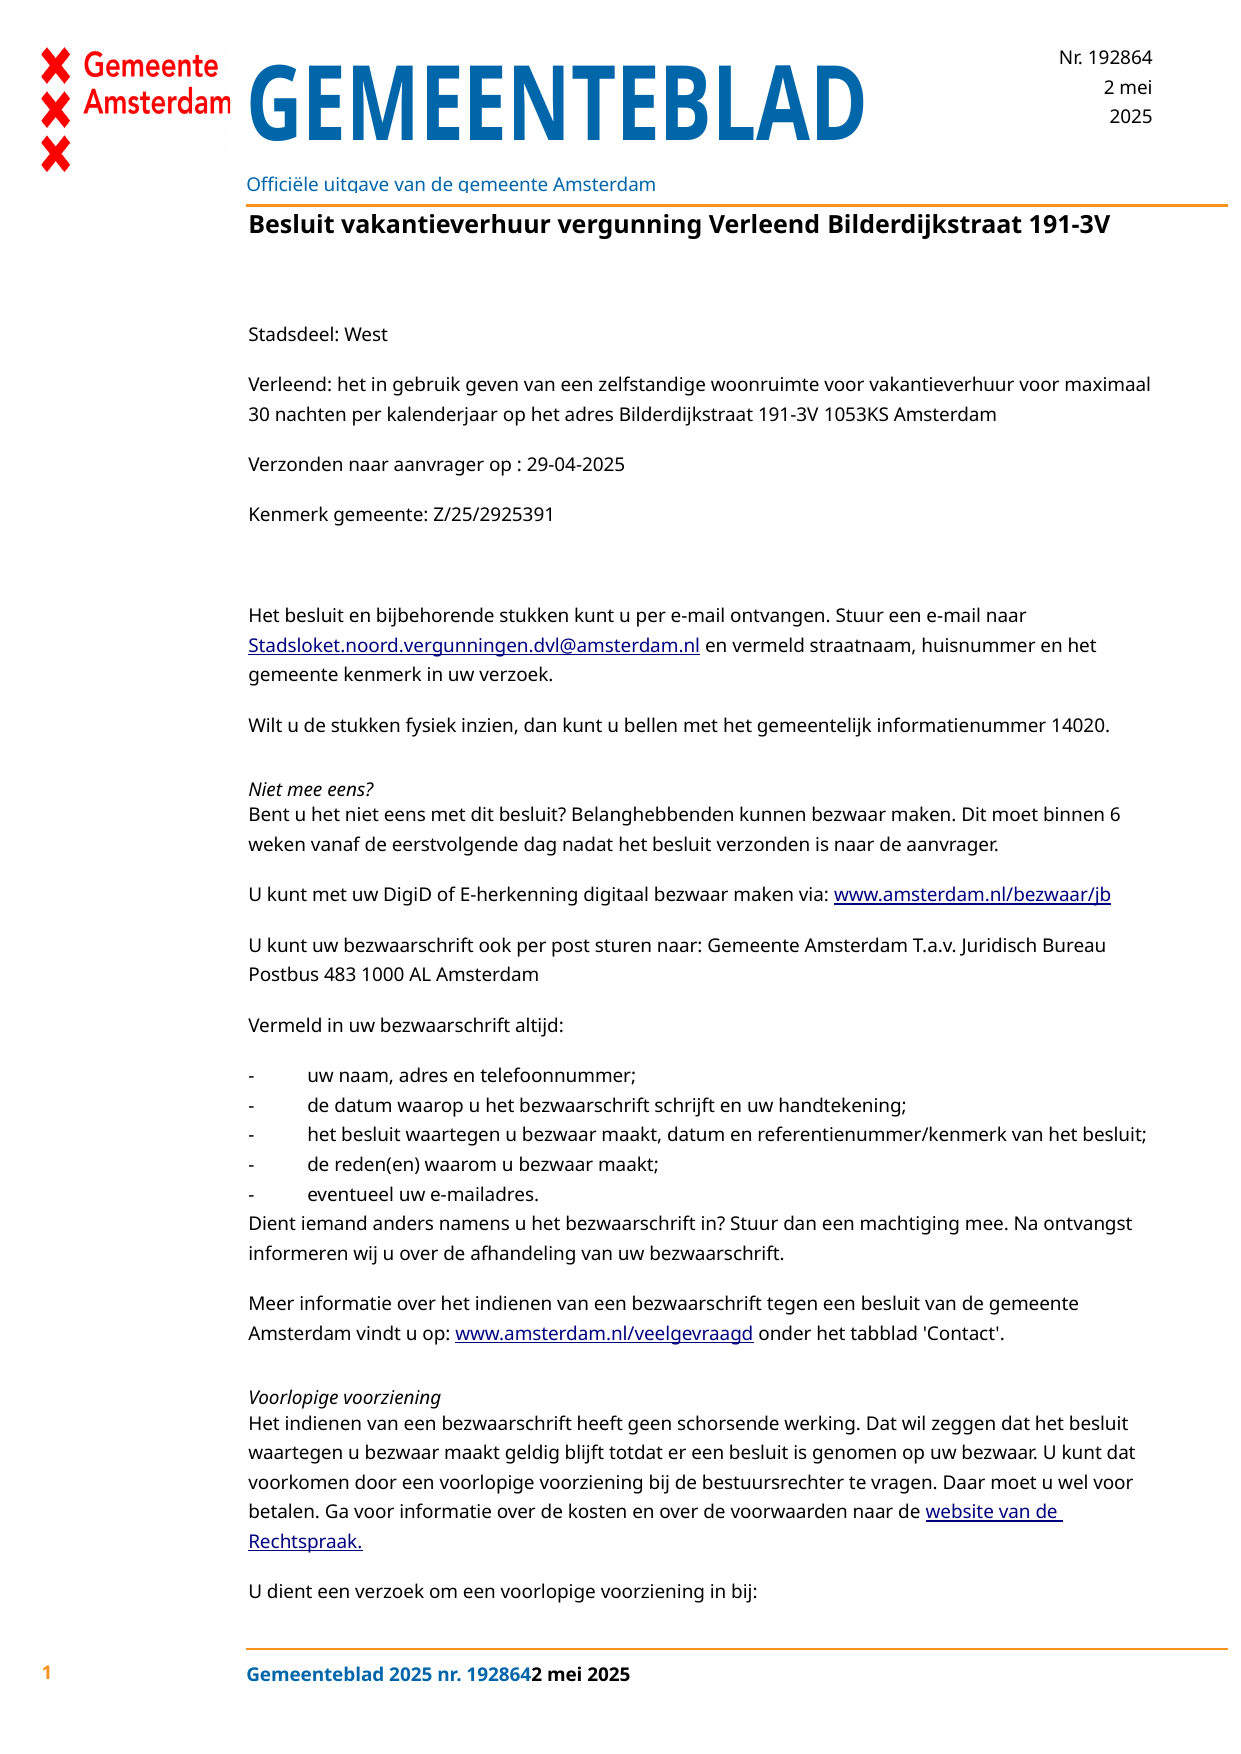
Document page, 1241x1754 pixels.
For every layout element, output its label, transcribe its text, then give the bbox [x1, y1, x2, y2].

text Bent u het niet eens met dit besluit? Belanghebbenden kunnen bezwaar maken. Dit moet binnen 6 weken vanaf de eerstvolgende dag nadat het besluit verzonden is naar de aanvrager. [248, 802, 1152, 857]
text Wilt u de stukken fysiek inzien, dan kunt u bellen met het gemeentelijk informatienummer 14020. [248, 712, 1152, 738]
text U kunt uw bezwaarschrift ook per post sturen naar: Gemeente Amsterdam T.a.v. Juridisch Bureau Postbus 483 1000 AL Amsterdam [248, 932, 1152, 987]
list uw naam, adres en telefoonnummer; [248, 1062, 1152, 1088]
list eventueel uw e-mailadres. [248, 1181, 1152, 1207]
text Besluit vakantieverhuur vergunning Verleend Bilderdijkstraat 191-3V [248, 207, 1152, 241]
text U kunt met uw DigiD of E-herkenning digitaal bezwaar maken via: www.amsterdam.nl/bezwaar/jb [248, 882, 1152, 907]
text Voorlopige voorziening [248, 1384, 1152, 1410]
text U dient een verzoek om een voorlopige voorziening in bij: [248, 1578, 1152, 1604]
text Vermeld in uw bezwaarschrift altijd: [248, 1012, 1152, 1038]
picture [41, 47, 231, 172]
text Het indienen van een bezwaarschrift heeft geen schorsende werking. Dat wil zeggen dat het besluit waartegen u bezwaar maakt geldig blijft totdat er een besluit is genomen op uw bezwaar. U kunt dat voorkomen door een voorlopige voorziening bij de bestuursrechter te vragen. Daar moet u wel voor betalen. Ga voor informatie over de kosten en over de voorwaarden naar de website van de Rechtspraak. [248, 1410, 1152, 1554]
text Niet mee eens? [248, 776, 1152, 802]
list het besluit waartegen u bezwaar maakt, datum en referentienummer/kenmerk van het besluit; [248, 1122, 1152, 1147]
text Verleend: het in gebruik geven van een zelfstandige woonruimte voor vakantieverhuur voor maximaal 30 nachten per kalenderjaar op het adres Bilderdijkstraat 191-3V 1053KS Amsterdam [248, 371, 1152, 426]
text Stadsdeel: West [248, 321, 1152, 346]
text Dient iemand anders namens u het bezwaarschrift in? Stuur dan een machtiging mee. Na ontvangst informeren wij u over de afhandeling van uw bezwaarschrift. [248, 1210, 1152, 1266]
text Meer informatie over het indienen van een bezwaarschrift tegen een besluit van de gemeente Amsterdam vindt u op: www.amsterdam.nl/veelgevraagd onder het tabblad 'Contact'. [248, 1290, 1152, 1346]
text Het besluit en bijbehorende stukken kunt u per e-mail ontvangen. Stuur een e-mail naar Stadsloket.noord.vergunningen.dvl@amsterdam.nl en vermeld straatnaam, huisnummer en het gemeente kenmerk in uw verzoek. [248, 602, 1152, 687]
list de datum waarop u het bezwaarschrift schrijft en uw handtekening; [248, 1092, 1152, 1118]
list de reden(en) waarom u bezwaar maakt; [248, 1151, 1152, 1177]
text Verzonden naar aanvrager op : 29-04-2025 [248, 451, 1152, 477]
text Kenmerk gemeente: Z/25/2925391 [248, 502, 1152, 527]
